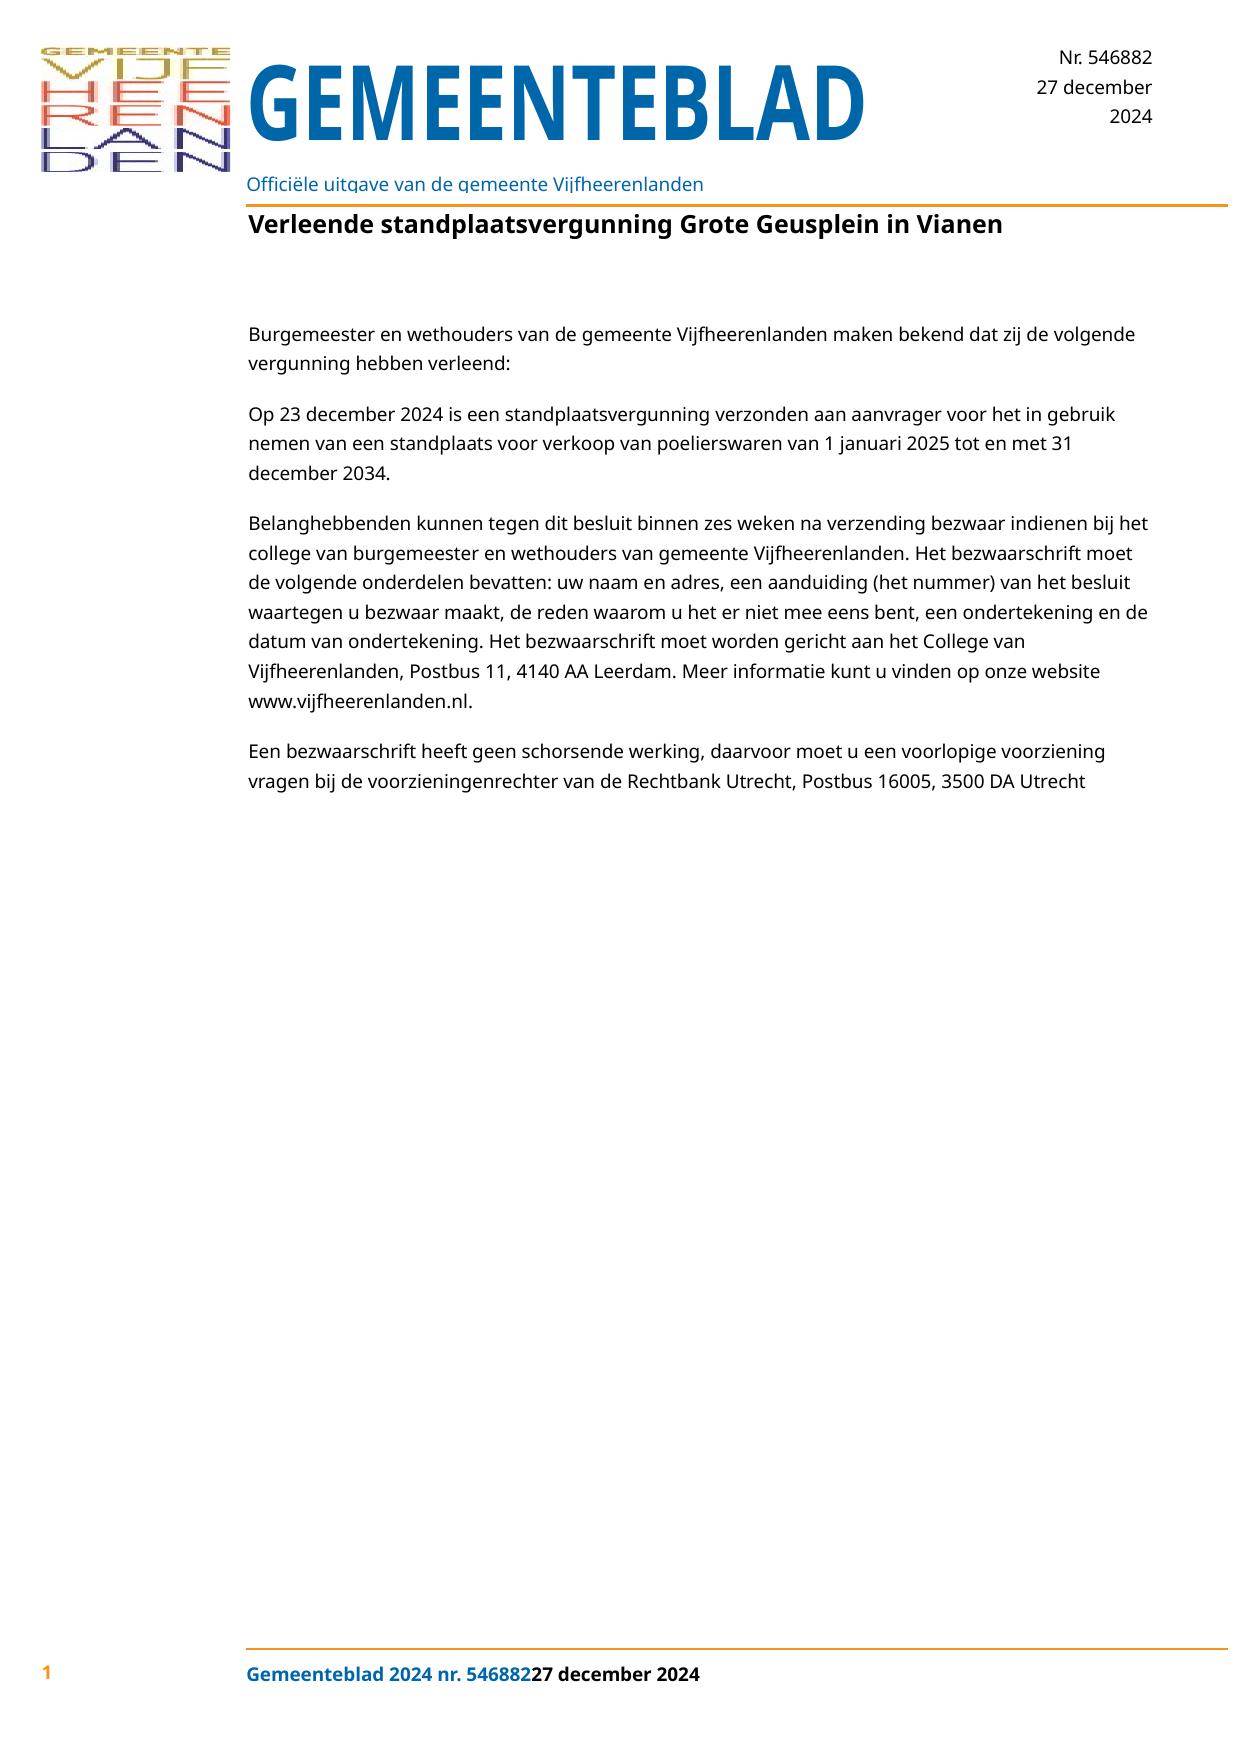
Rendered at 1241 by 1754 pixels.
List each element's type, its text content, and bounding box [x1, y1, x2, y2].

text Burgemeester en wethouders van de gemeente Vijfheerenlanden maken bekend dat zij de volgende vergunning hebben verleend: [248, 321, 1152, 376]
picture [41, 47, 231, 172]
text Belanghebbenden kunnen tegen dit besluit binnen zes weken na verzending bezwaar indienen bij het college van burgemeester en wethouders van gemeente Vijfheerenlanden. Het bezwaarschrift moet de volgende onderdelen bevatten: uw naam en adres, een aanduiding (het nummer) van het besluit waartegen u bezwaar maakt, de reden waarom u het er niet mee eens bent, een ondertekening en de datum van ondertekening. Het bezwaarschrift moet worden gericht aan het College van Vijfheerenlanden, Postbus 11, 4140 AA Leerdam. Meer informatie kunt u vinden op onze website www.vijfheerenlanden.nl. [248, 510, 1152, 713]
text Op 23 december 2024 is een standplaatsvergunning verzonden aan aanvrager voor het in gebruik nemen van een standplaats voor verkoop van poelierswaren van 1 januari 2025 tot en met 31 december 2034. [248, 401, 1152, 486]
text Een bezwaarschrift heeft geen schorsende werking, daarvoor moet u een voorlopige voorziening vragen bij de voorzieningenrechter van de Rechtbank Utrecht, Postbus 16005, 3500 DA Utrecht [248, 738, 1152, 793]
text Verleende standplaatsvergunning Grote Geusplein in Vianen [248, 207, 1152, 241]
